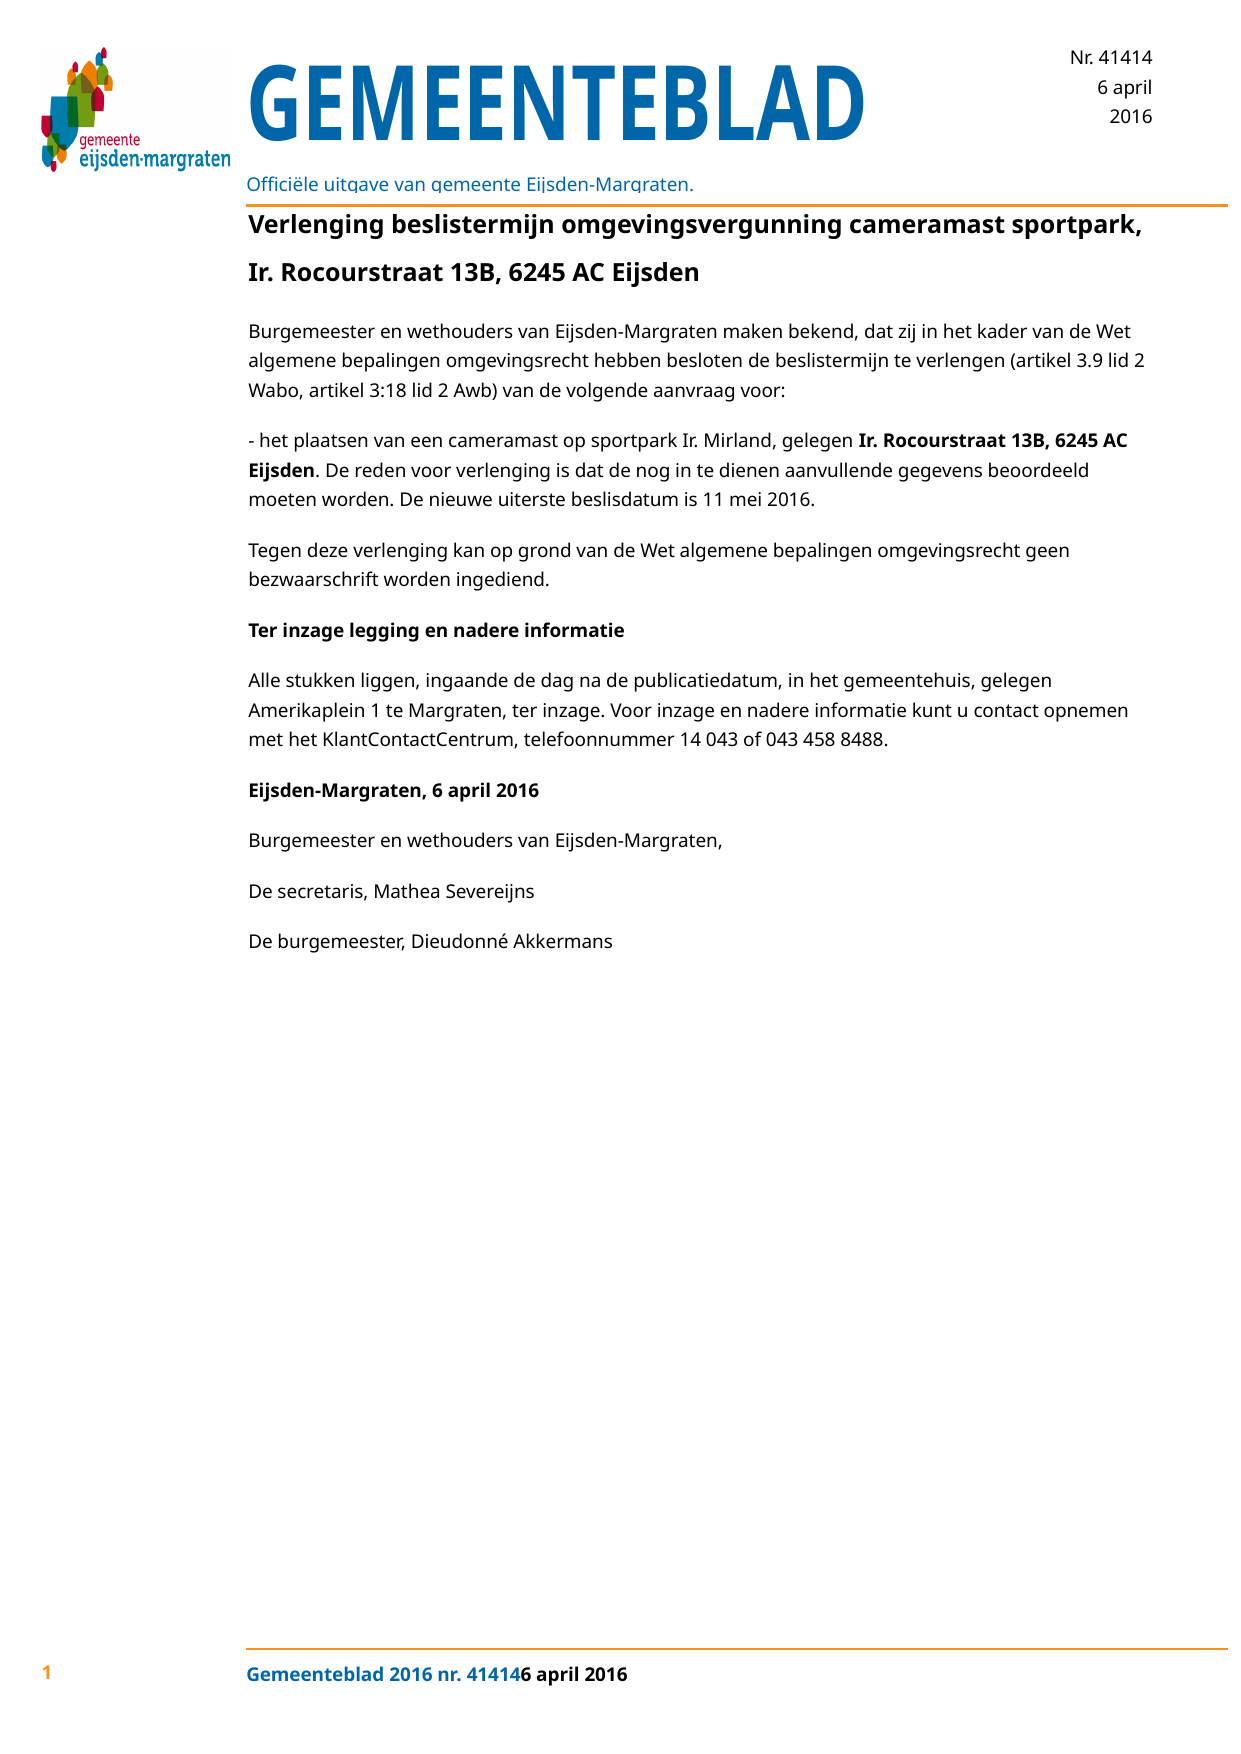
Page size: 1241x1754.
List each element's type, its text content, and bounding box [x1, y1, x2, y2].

text De secretaris, Mathea Severeijns [248, 878, 1152, 904]
text Verlenging beslistermijn omgevingsvergunning cameramast sportpark, Ir. Rocourstraat 13B, 6245 AC Eijsden [248, 207, 1152, 288]
text Ter inzage legging en nadere informatie [248, 617, 1152, 643]
text Burgemeester en wethouders van Eijsden-Margraten maken bekend, dat zij in het kader van de Wet algemene bepalingen omgevingsrecht hebben besloten de beslistermijn te verlengen (artikel 3.9 lid 2 Wabo, artikel 3:18 lid 2 Awb) van de volgende aanvraag voor: [248, 318, 1152, 403]
text Alle stukken liggen, ingaande de dag na de publicatiedatum, in het gemeentehuis, gelegen Amerikaplein 1 te Margraten, ter inzage. Voor inzage en nadere informatie kunt u contact opnemen met het KlantContactCentrum, telefoonnummer 14 043 of 043 458 8488. [248, 667, 1152, 752]
text Eijsden-Margraten, 6 april 2016 [248, 777, 1152, 803]
text Tegen deze verlenging kan op grond van de Wet algemene bepalingen omgevingsrecht geen bezwaarschrift worden ingediend. [248, 537, 1152, 592]
picture [41, 47, 231, 172]
text De burgemeester, Dieudonné Akkermans [248, 928, 1152, 954]
text - het plaatsen van een cameramast op sportpark Ir. Mirland, gelegen Ir. Rocourstraat 13B, 6245 AC Eijsden. De reden voor verlenging is dat de nog in te dienen aanvullende gegevens beoordeeld moeten worden. De nieuwe uiterste beslisdatum is 11 mei 2016. [248, 427, 1152, 512]
text Burgemeester en wethouders van Eijsden-Margraten, [248, 827, 1152, 853]
